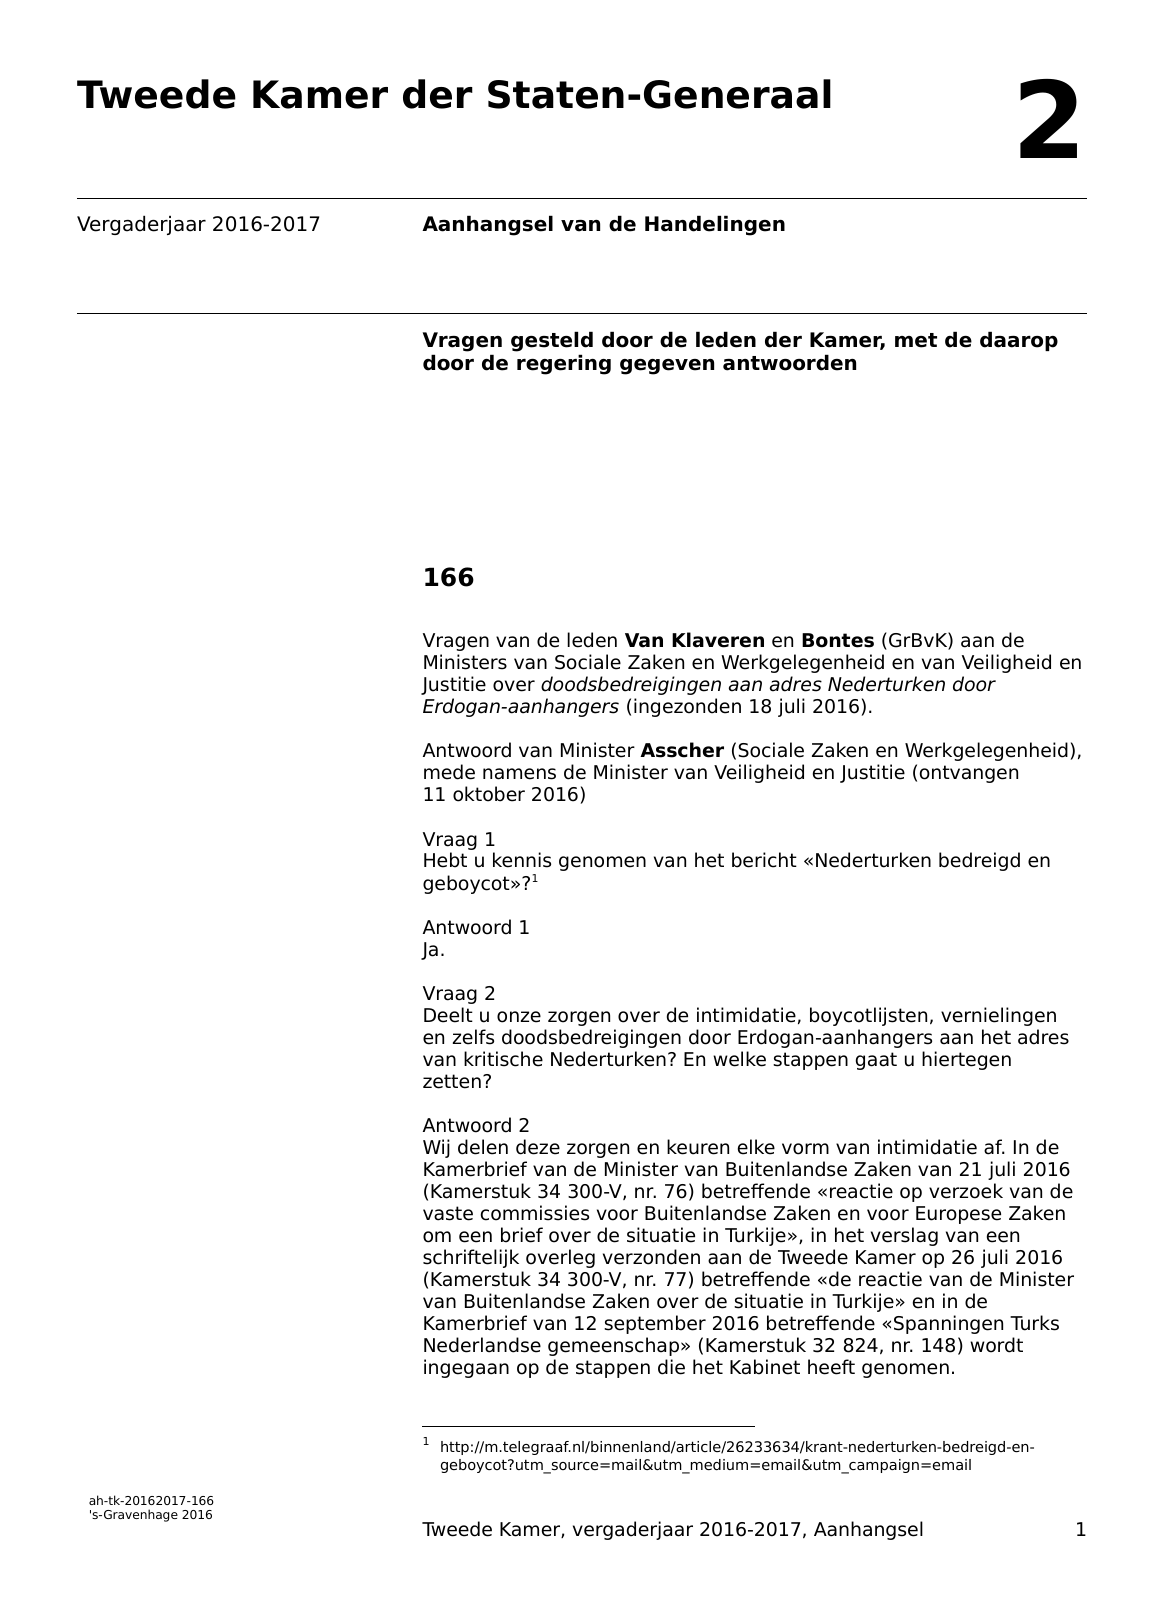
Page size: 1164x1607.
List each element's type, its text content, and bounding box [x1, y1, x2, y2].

text 166 [422, 563, 1087, 592]
text Ja. [422, 938, 1087, 961]
table_cell Vergaderjaar 2016-2017 [77, 199, 422, 313]
table_header 2 [886, 59, 1087, 198]
text Vraag 1 [422, 828, 1087, 850]
text Deelt u onze zorgen over de intimidatie, boycotlijsten, vernielingen en zelfs doodsbedreigingen door Erdogan-aanhangers aan het adres van kritische Nederturken? En welke stappen gaat u hiertegen zetten? [422, 1005, 1087, 1093]
text ah-tk-20162017-166 [88, 1494, 323, 1508]
text http://m.telegraaf.nl/binnenland/article/26233634/krant-nederturken-bedreigd-en-geboycot?utm_source=mail&utm_medium=email&utm_campaign=email [422, 1435, 1087, 1474]
text Vraag 2 [422, 983, 1087, 1005]
text Antwoord 1 [422, 917, 1087, 938]
text Antwoord 2 [422, 1115, 1087, 1137]
table_cell Vragen gesteld door de leden der Kamer, met de daarop door de regering gegeven antwoorden [422, 314, 1087, 375]
text Hebt u kennis genomen van het bericht «Nederturken bedreigd en geboycot»? [422, 850, 1087, 894]
table_header Tweede Kamer der Staten-Generaal [77, 59, 886, 198]
table_cell Aanhangsel van de Handelingen [422, 199, 1087, 313]
text Wij delen deze zorgen en keuren elke vorm van intimidatie af. In de Kamerbrief van de Minister van Buitenlandse Zaken van 21 juli 2016 (Kamerstuk 34 300-V, nr. 76) betreffende «reactie op verzoek van de vaste commissies voor Buitenlandse Zaken en voor Europese Zaken om een brief over de situatie in Turkije», in het verslag van een schriftelijk overleg verzonden aan de Tweede Kamer op 26 juli 2016 (Kamerstuk 34 300-V, nr. 77) betreffende «de reactie van de Minister van Buitenlandse Zaken over de situatie in Turkije» en in de Kamerbrief van 12 september 2016 betreffende «Spanningen Turks Nederlandse gemeenschap» (Kamerstuk 32 824, nr. 148) wordt ingegaan op de stappen die het Kabinet heeft genomen. [422, 1137, 1087, 1378]
table_cell [77, 314, 422, 375]
text Antwoord van Minister Asscher (Sociale Zaken en Werkgelegenheid), mede namens de Minister van Veiligheid en Justitie (ontvangen 11 oktober 2016) [422, 740, 1087, 806]
text Vragen van de leden Van Klaveren en Bontes (GrBvK) aan de Ministers van Sociale Zaken en Werkgelegenheid en van Veiligheid en Justitie over doodsbedreigingen aan adres Nederturken door Erdogan-aanhangers (ingezonden 18 juli 2016). [422, 630, 1087, 718]
text 's-Gravenhage 2016 [88, 1508, 323, 1522]
